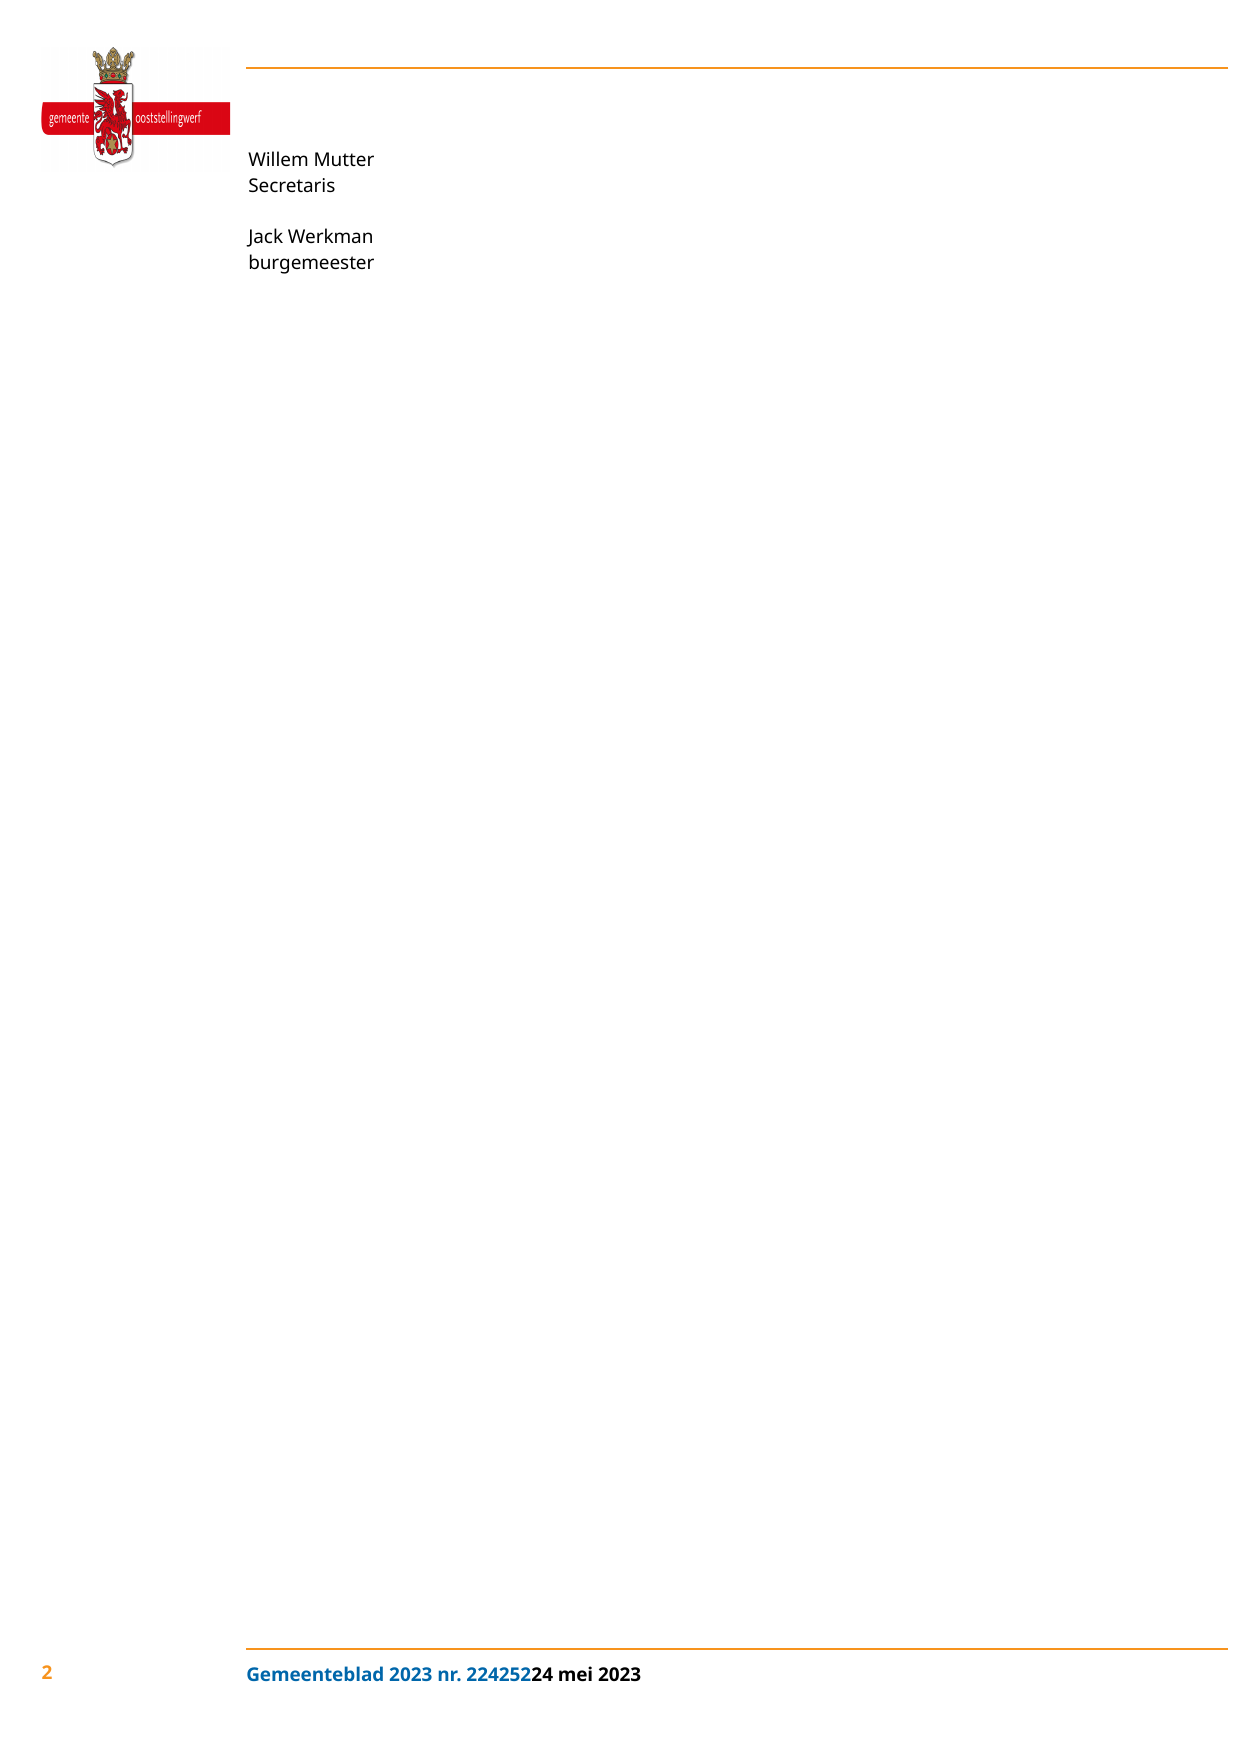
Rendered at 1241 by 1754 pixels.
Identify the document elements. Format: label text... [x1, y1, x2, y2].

text burgemeester [248, 249, 1152, 275]
text Secretaris [248, 172, 1152, 198]
text Willem Mutter [248, 146, 1152, 172]
text Jack Werkman [248, 223, 1152, 249]
picture [41, 47, 231, 172]
